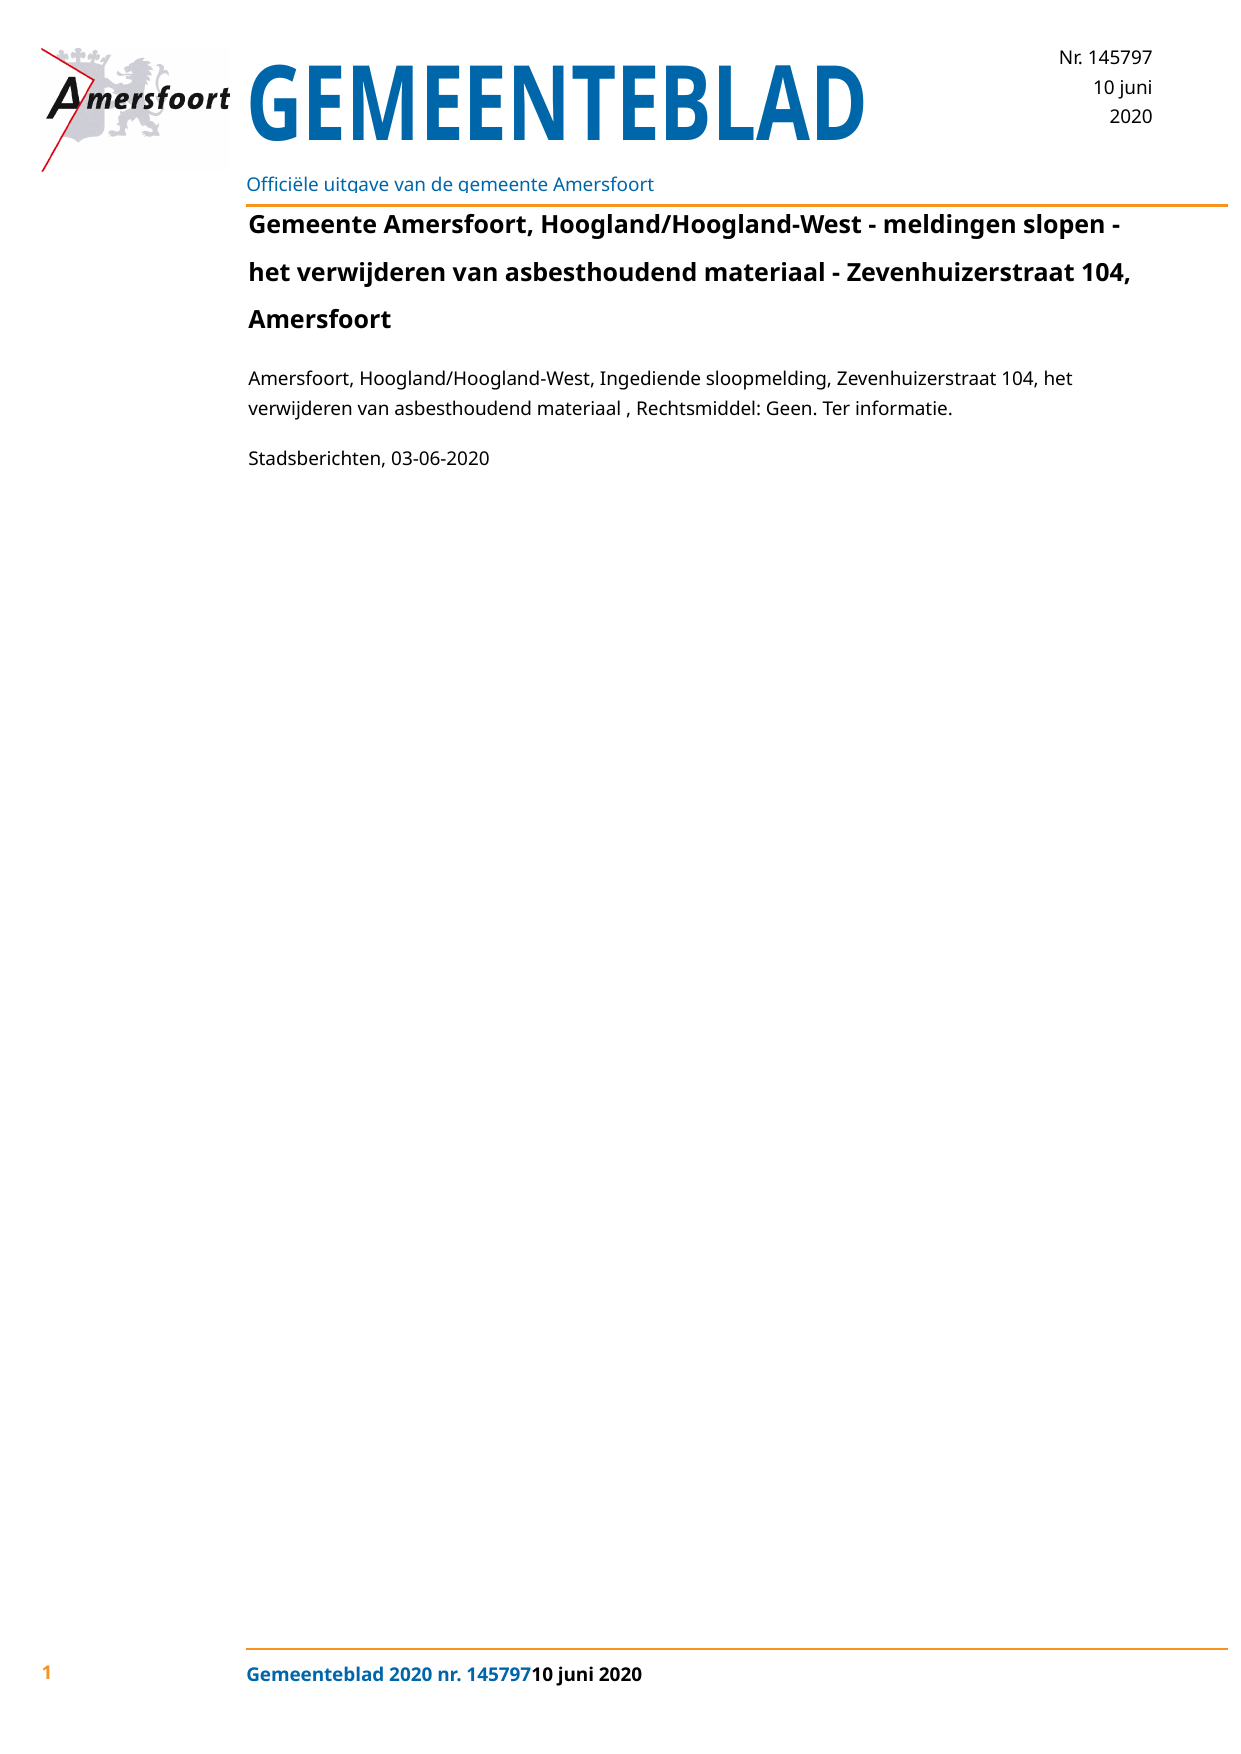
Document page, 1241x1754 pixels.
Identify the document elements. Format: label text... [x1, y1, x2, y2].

text Gemeente Amersfoort, Hoogland/Hoogland-West - meldingen slopen - het verwijderen van asbesthoudend materiaal - Zevenhuizerstraat 104, Amersfoort [248, 207, 1152, 336]
text Stadsberichten, 03-06-2020 [248, 446, 1152, 471]
text Amersfoort, Hoogland/Hoogland-West, Ingediende sloopmelding, Zevenhuizerstraat 104, het verwijderen van asbesthoudend materiaal , Rechtsmiddel: Geen. Ter informatie. [248, 366, 1152, 421]
picture [41, 47, 231, 172]
